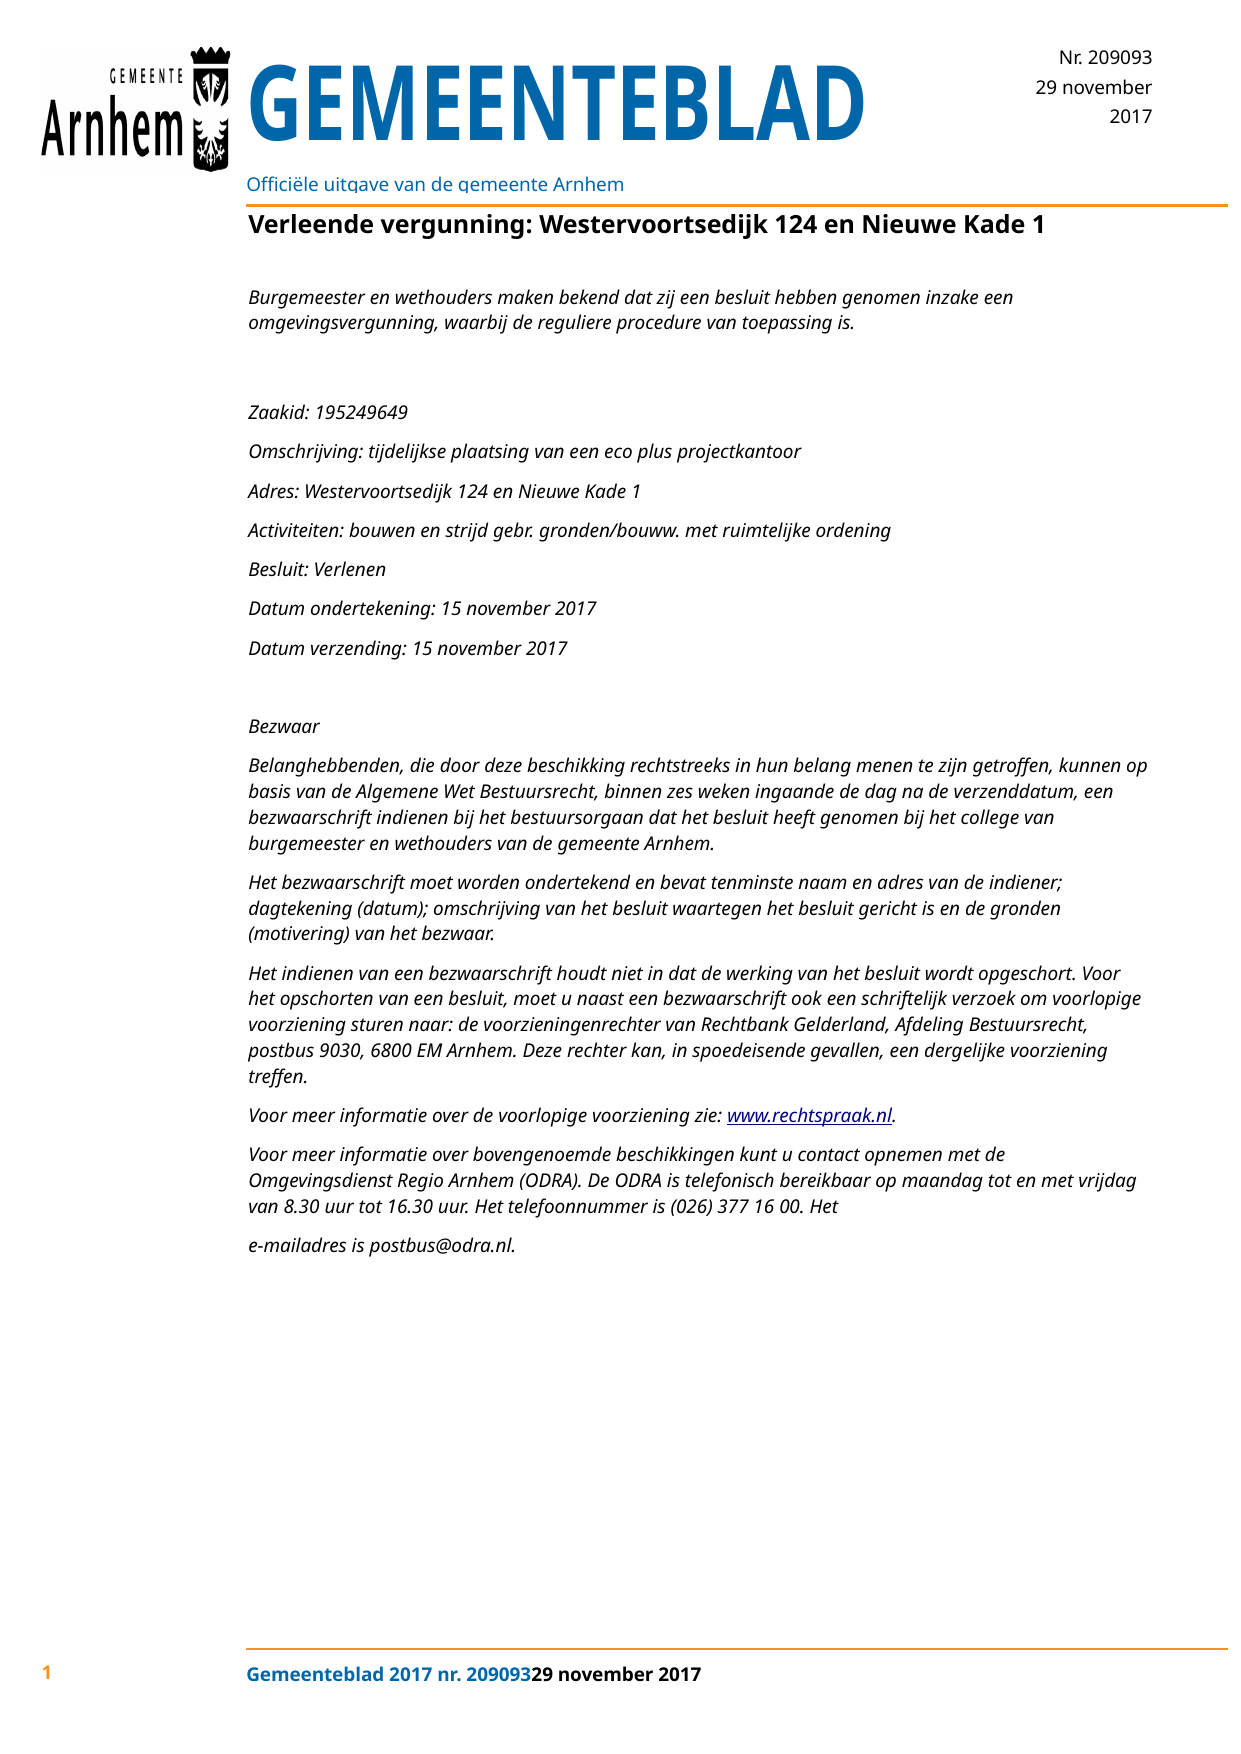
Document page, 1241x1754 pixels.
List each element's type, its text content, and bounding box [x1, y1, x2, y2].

text Datum ondertekening: 15 november 2017 [248, 596, 1152, 621]
text e-mailadres is postbus@odra.nl. [248, 1232, 1152, 1258]
text Omschrijving: tijdelijkse plaatsing van een eco plus projectkantoor [248, 438, 1152, 464]
text Belanghebbenden, die door deze beschikking rechtstreeks in hun belang menen te zijn getroffen, kunnen op basis van de Algemene Wet Bestuursrecht, binnen zes weken ingaande de dag na de verzenddatum, een bezwaarschrift indienen bij het bestuursorgaan dat het besluit heeft genomen bij het college van burgemeester en wethouders van de gemeente Arnhem. [248, 753, 1152, 856]
text Voor meer informatie over de voorlopige voorziening zie: www.rechtspraak.nl. [248, 1102, 1152, 1128]
text Activiteiten: bouwen en strijd gebr. gronden/bouww. met ruimtelijke ordening [248, 517, 1152, 543]
text Het indienen van een bezwaarschrift houdt niet in dat de werking van het besluit wordt opgeschort. Voor het opschorten van een besluit, moet u naast een bezwaarschrift ook een schriftelijk verzoek om voorlopige voorziening sturen naar: de voorzieningenrechter van Rechtbank Gelderland, Afdeling Bestuursrecht, postbus 9030, 6800 EM Arnhem. Deze rechter kan, in spoedeisende gevallen, een dergelijke voorziening treffen. [248, 960, 1152, 1088]
text Besluit: Verlenen [248, 556, 1152, 582]
text Voor meer informatie over bovengenoemde beschikkingen kunt u contact opnemen met de Omgevingsdienst Regio Arnhem (ODRA). De ODRA is telefonisch bereikbaar op maandag tot en met vrijdag van 8.30 uur tot 16.30 uur. Het telefoonnummer is (026) 377 16 00. Het [248, 1141, 1152, 1218]
picture [41, 47, 231, 172]
text Datum verzending: 15 november 2017 [248, 635, 1152, 661]
text Adres: Westervoortsedijk 124 en Nieuwe Kade 1 [248, 478, 1152, 503]
text Het bezwaarschrift moet worden ondertekend en bevat tenminste naam en adres van de indiener; dagtekening (datum); omschrijving van het besluit waartegen het besluit gericht is en de gronden (motivering) van het bezwaar. [248, 869, 1152, 946]
text Bezwaar [248, 713, 1152, 739]
text Zaakid: 195249649 [248, 399, 1152, 425]
text Verleende vergunning: Westervoortsedijk 124 en Nieuwe Kade 1 [248, 207, 1152, 241]
text Burgemeester en wethouders maken bekend dat zij een besluit hebben genomen inzake een omgevingsvergunning, waarbij de reguliere procedure van toepassing is. [248, 284, 1152, 335]
